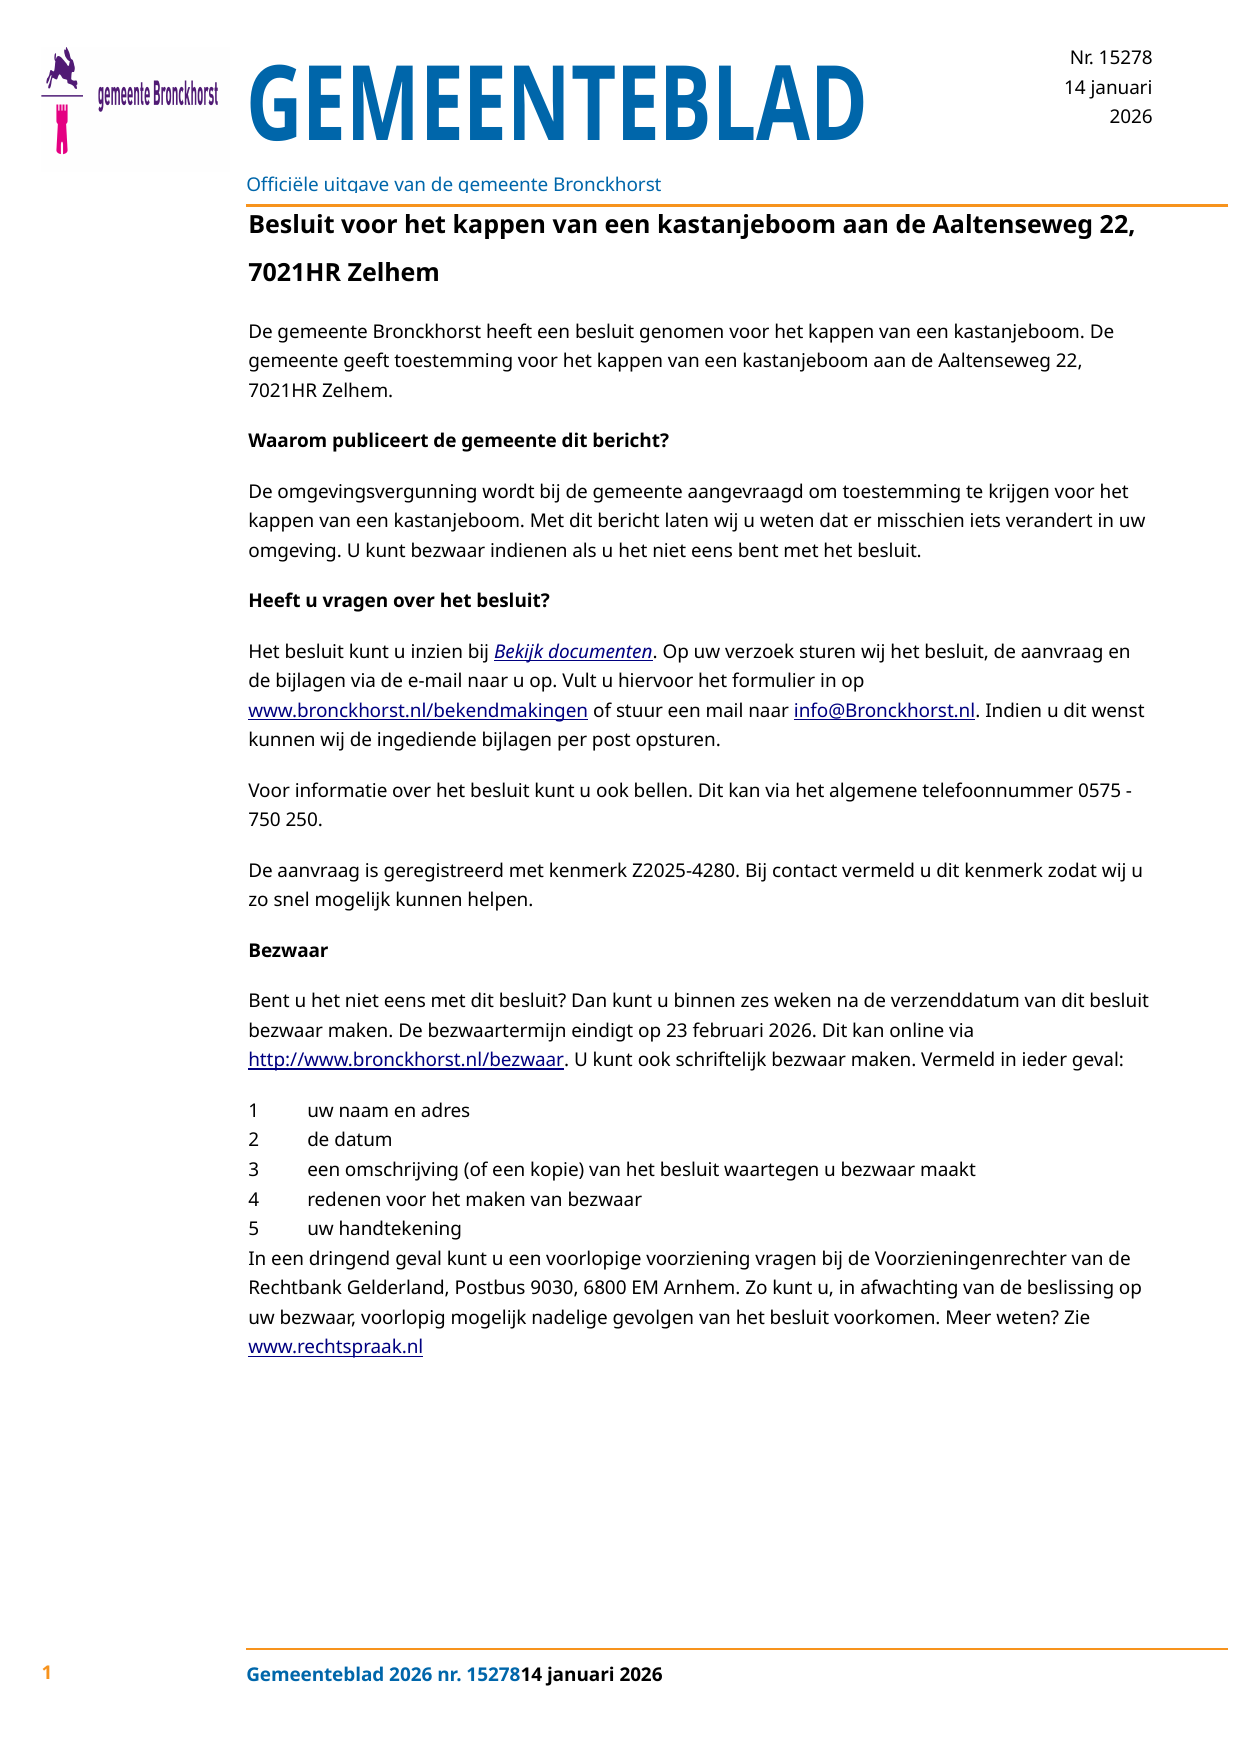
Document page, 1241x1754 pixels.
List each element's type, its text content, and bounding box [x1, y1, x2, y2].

text Besluit voor het kappen van een kastanjeboom aan de Aaltenseweg 22, 7021HR Zelhem [248, 207, 1152, 288]
text Bezwaar [248, 937, 1152, 963]
list uw handtekening [248, 1215, 1152, 1241]
text In een dringend geval kunt u een voorlopige voorziening vragen bij de Voorzieningenrechter van de Rechtbank Gelderland, Postbus 9030, 6800 EM Arnhem. Zo kunt u, in afwachting van de beslissing op uw bezwaar, voorlopig mogelijk nadelige gevolgen van het besluit voorkomen. Meer weten? Zie www.rechtspraak.nl [248, 1245, 1152, 1359]
text Voor informatie over het besluit kunt u ook bellen. Dit kan via het algemene telefoonnummer 0575 - 750 250. [248, 777, 1152, 832]
list uw naam en adres [248, 1097, 1152, 1123]
text De omgevingsvergunning wordt bij de gemeente aangevraagd om toestemming te krijgen voor het kappen van een kastanjeboom. Met dit bericht laten wij u weten dat er misschien iets verandert in uw omgeving. U kunt bezwaar indienen als u het niet eens bent met het besluit. [248, 478, 1152, 563]
picture [41, 47, 231, 172]
text De gemeente Bronckhorst heeft een besluit genomen voor het kappen van een kastanjeboom. De gemeente geeft toestemming voor het kappen van een kastanjeboom aan de Aaltenseweg 22, 7021HR Zelhem. [248, 318, 1152, 403]
text Het besluit kunt u inzien bij Bekijk documenten. Op uw verzoek sturen wij het besluit, de aanvraag en de bijlagen via de e-mail naar u op. Vult u hiervoor het formulier in op www.bronckhorst.nl/bekendmakingen of stuur een mail naar info@Bronckhorst.nl. Indien u dit wenst kunnen wij de ingediende bijlagen per post opsturen. [248, 638, 1152, 752]
list een omschrijving (of een kopie) van het besluit waartegen u bezwaar maakt [248, 1156, 1152, 1182]
text Waarom publiceert de gemeente dit bericht? [248, 427, 1152, 453]
text De aanvraag is geregistreerd met kenmerk Z2025-4280. Bij contact vermeld u dit kenmerk zodat wij u zo snel mogelijk kunnen helpen. [248, 857, 1152, 912]
text Bent u het niet eens met dit besluit? Dan kunt u binnen zes weken na de verzenddatum van dit besluit bezwaar maken. De bezwaartermijn eindigt op 23 februari 2026. Dit kan online via http://www.bronckhorst.nl/bezwaar. U kunt ook schriftelijk bezwaar maken. Vermeld in ieder geval: [248, 987, 1152, 1072]
list de datum [248, 1127, 1152, 1152]
list redenen voor het maken van bezwaar [248, 1186, 1152, 1212]
text Heeft u vragen over het besluit? [248, 587, 1152, 613]
